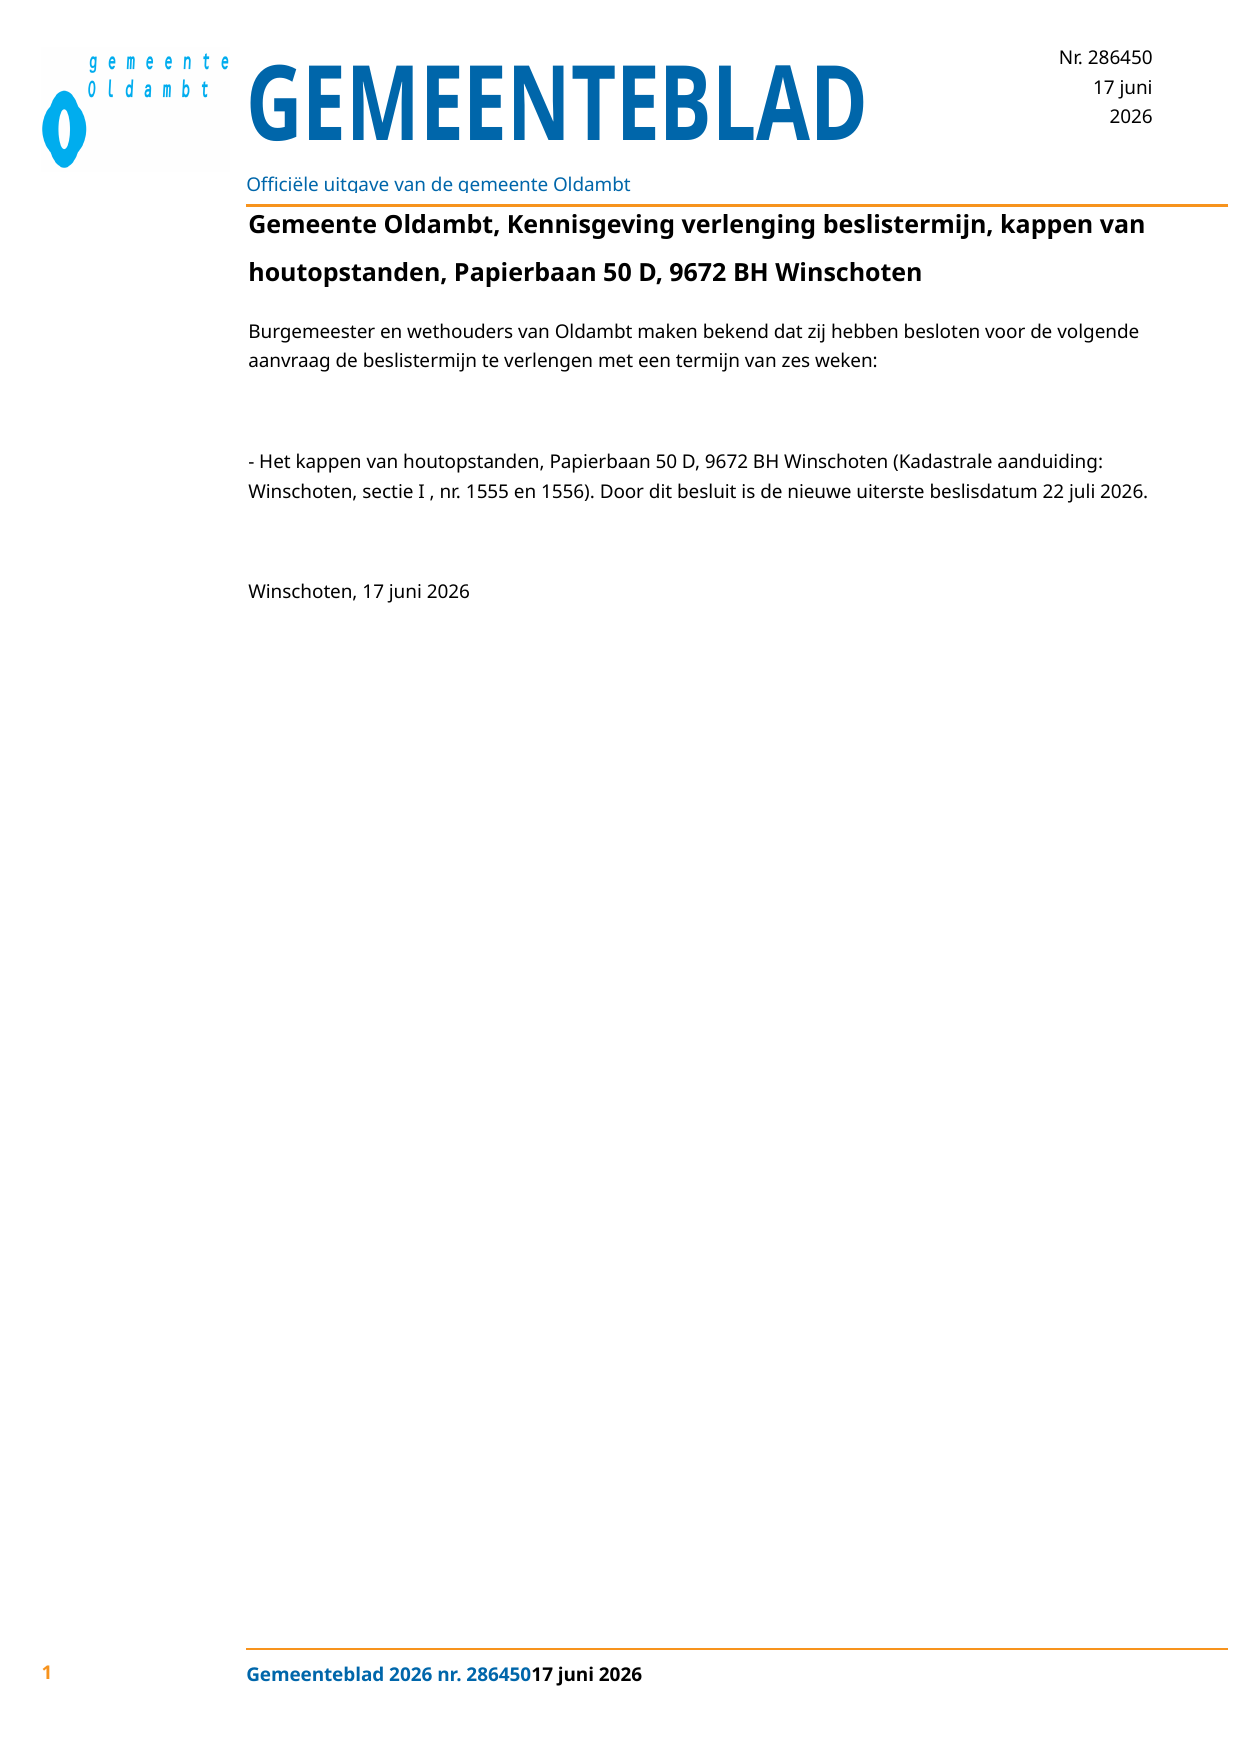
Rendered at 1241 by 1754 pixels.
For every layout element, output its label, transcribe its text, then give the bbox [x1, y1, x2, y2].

picture [41, 47, 231, 172]
text Winschoten, 17 juni 2026 [248, 579, 1152, 604]
text Burgemeester en wethouders van Oldambt maken bekend dat zij hebben besloten voor de volgende aanvraag de beslistermijn te verlengen met een termijn van zes weken: [248, 318, 1152, 373]
text - Het kappen van houtopstanden, Papierbaan 50 D, 9672 BH Winschoten (Kadastrale aanduiding: Winschoten, sectie I , nr. 1555 en 1556). Door dit besluit is de nieuwe uiterste beslisdatum 22 juli 2026. [248, 448, 1152, 504]
text Gemeente Oldambt, Kennisgeving verlenging beslistermijn, kappen van houtopstanden, Papierbaan 50 D, 9672 BH Winschoten [248, 207, 1152, 288]
